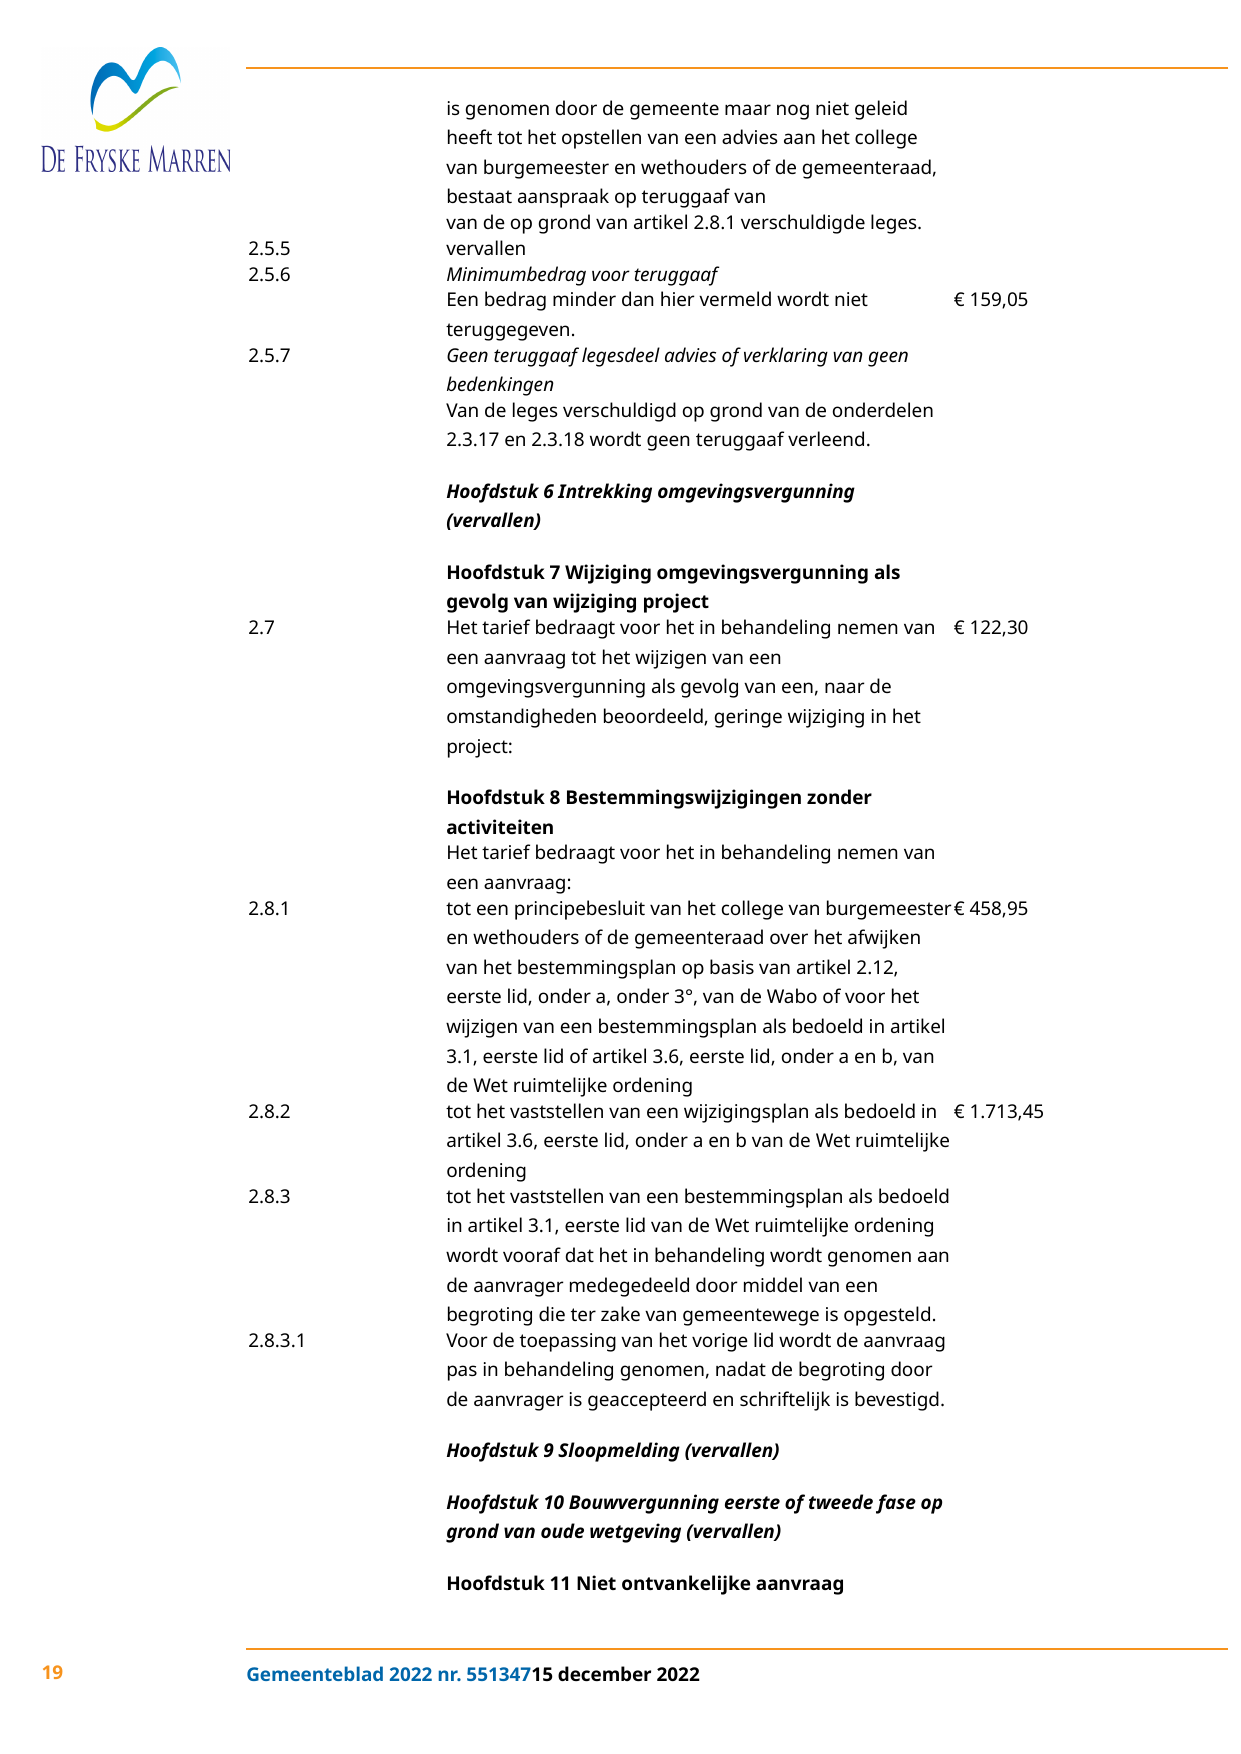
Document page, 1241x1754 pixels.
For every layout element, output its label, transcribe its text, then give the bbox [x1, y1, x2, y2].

table_cell [446, 759, 954, 784]
table_cell € 1.713,45 [954, 1098, 1152, 1183]
table_cell [954, 1183, 1152, 1327]
table_cell [954, 840, 1152, 895]
table_cell [248, 534, 446, 559]
table_cell [446, 534, 954, 559]
table_cell [446, 1545, 954, 1570]
table_cell is genomen door de gemeente maar nog niet geleid heeft tot het opstellen van een advies aan het college van burgemeester en wethouders of de gemeenteraad, bestaat aanspraak op teruggaaf van [446, 95, 954, 209]
table_cell Het tarief bedraagt voor het in behandeling nemen van een aanvraag tot het wijzigen van een omgevingsvergunning als gevolg van een, naar de omstandigheden beoordeeld, geringe wijziging in het project: [446, 615, 954, 758]
table_cell [446, 1412, 954, 1438]
table_cell [248, 1570, 446, 1596]
table_cell [954, 1464, 1152, 1489]
table_cell [954, 1438, 1152, 1463]
table_cell [954, 559, 1152, 614]
table_cell [248, 478, 446, 533]
table_cell van de op grond van artikel 2.8.1 verschuldigde leges. [446, 209, 954, 235]
table_cell [954, 209, 1152, 235]
table_cell [248, 840, 446, 895]
table_cell [954, 397, 1152, 452]
table_cell [446, 453, 954, 478]
table_cell [954, 784, 1152, 839]
table_cell vervallen [446, 235, 954, 261]
table_cell [248, 209, 446, 235]
table_cell [248, 784, 446, 839]
table_cell [954, 1412, 1152, 1438]
table_cell 2.5.7 [248, 342, 446, 397]
table_cell [248, 1412, 446, 1438]
table_cell Een bedrag minder dan hier vermeld wordt niet teruggegeven. [446, 286, 954, 342]
table_cell [248, 1438, 446, 1463]
table_cell [954, 261, 1152, 286]
table_cell [248, 397, 446, 452]
table_cell [248, 95, 446, 209]
table_cell [954, 235, 1152, 261]
table_cell [248, 759, 446, 784]
table_cell [954, 1545, 1152, 1570]
table_cell [248, 1464, 446, 1489]
table_cell Geen teruggaaf legesdeel advies of verklaring van geen bedenkingen [446, 342, 954, 397]
table_cell [954, 342, 1152, 397]
table_cell Hoofdstuk 9 Sloopmelding (vervallen) [446, 1438, 954, 1463]
table_cell € 458,95 [954, 895, 1152, 1098]
table_cell [446, 1464, 954, 1489]
table_cell 2.8.3.1 [248, 1327, 446, 1412]
table_cell € 159,05 [954, 286, 1152, 342]
table_cell 2.8.2 [248, 1098, 446, 1183]
table_cell 2.5.6 [248, 261, 446, 286]
table_cell Minimumbedrag voor teruggaaf [446, 261, 954, 286]
table_cell Hoofdstuk 8 Bestemmingswijzigingen zonder activiteiten [446, 784, 954, 839]
picture [41, 47, 231, 172]
table_cell Voor de toepassing van het vorige lid wordt de aanvraag pas in behandeling genomen, nadat de begroting door de aanvrager is geaccepteerd en schriftelijk is bevestigd. [446, 1327, 954, 1412]
table_cell [248, 1489, 446, 1544]
table_cell Van de leges verschuldigd op grond van de onderdelen 2.3.17 en 2.3.18 wordt geen teruggaaf verleend. [446, 397, 954, 452]
table_cell 2.7 [248, 615, 446, 758]
table_cell 2.5.5 [248, 235, 446, 261]
table_cell [248, 453, 446, 478]
table_cell Hoofdstuk 6 Intrekking omgevingsvergunning (vervallen) [446, 478, 954, 533]
table_cell [954, 95, 1152, 209]
table_cell € 122,30 [954, 615, 1152, 758]
table_cell Hoofdstuk 10 Bouwvergunning eerste of tweede fase op grond van oude wetgeving (vervallen) [446, 1489, 954, 1544]
table_cell tot het vaststellen van een wijzigingsplan als bedoeld in artikel 3.6, eerste lid, onder a en b van de Wet ruimtelijke ordening [446, 1098, 954, 1183]
table_cell [248, 1545, 446, 1570]
table_cell [954, 534, 1152, 559]
table_cell [954, 1489, 1152, 1544]
table_cell Het tarief bedraagt voor het in behandeling nemen van een aanvraag: [446, 840, 954, 895]
table_cell [954, 453, 1152, 478]
table_cell [954, 1570, 1152, 1596]
table_cell 2.8.3 [248, 1183, 446, 1327]
table_cell [954, 759, 1152, 784]
table_cell [954, 478, 1152, 533]
table_cell 2.8.1 [248, 895, 446, 1098]
table_cell [248, 559, 446, 614]
table_cell Hoofdstuk 11 Niet ontvankelijke aanvraag [446, 1570, 954, 1596]
table_cell Hoofdstuk 7 Wijziging omgevingsvergunning als gevolg van wijziging project [446, 559, 954, 614]
table_cell [248, 286, 446, 342]
table_cell [954, 1327, 1152, 1412]
table_cell tot het vaststellen van een bestemmingsplan als bedoeld in artikel 3.1, eerste lid van de Wet ruimtelijke ordening wordt vooraf dat het in behandeling wordt genomen aan de aanvrager medegedeeld door middel van een begroting die ter zake van gemeentewege is opgesteld. [446, 1183, 954, 1327]
table_cell tot een principebesluit van het college van burgemeester en wethouders of de gemeenteraad over het afwijken van het bestemmingsplan op basis van artikel 2.12, eerste lid, onder a, onder 3°, van de Wabo of voor het wijzigen van een bestemmingsplan als bedoeld in artikel 3.1, eerste lid of artikel 3.6, eerste lid, onder a en b, van de Wet ruimtelijke ordening [446, 895, 954, 1098]
